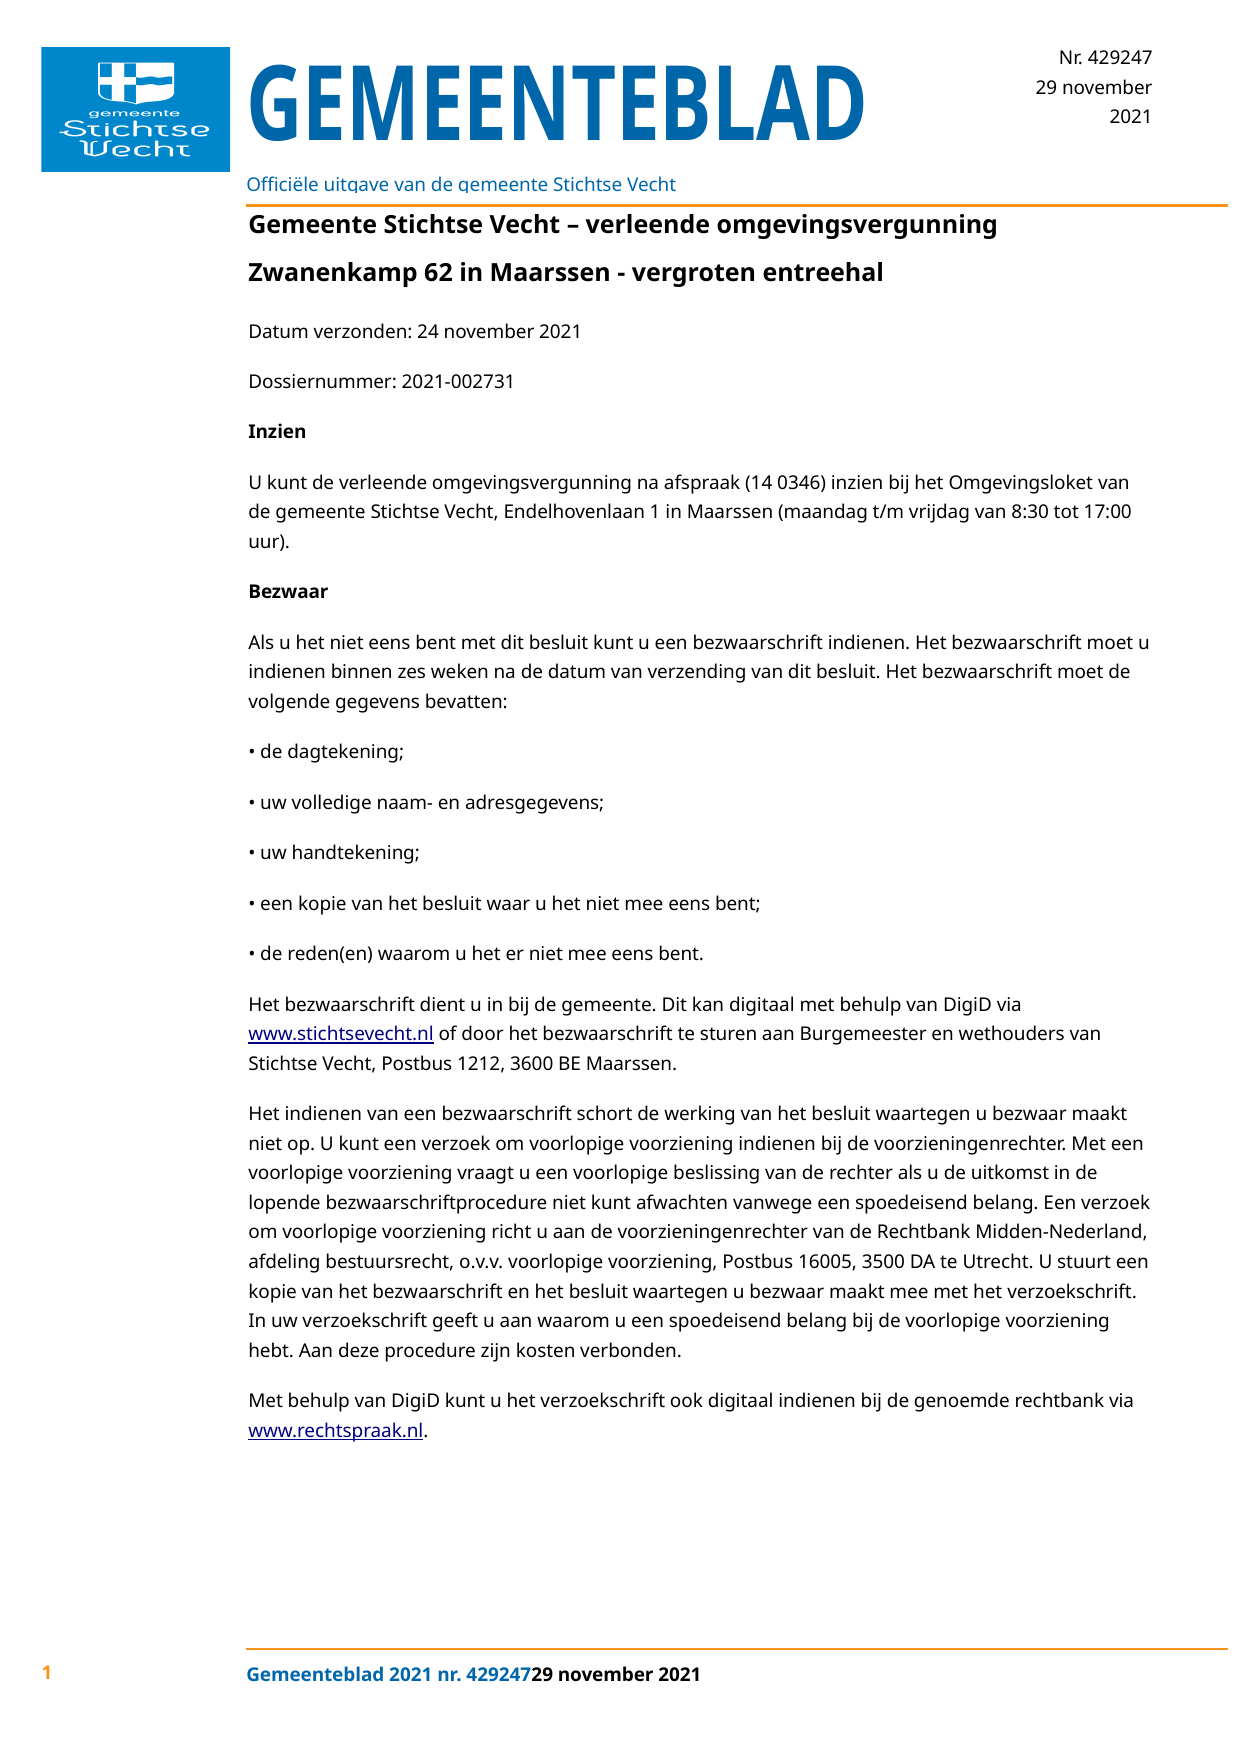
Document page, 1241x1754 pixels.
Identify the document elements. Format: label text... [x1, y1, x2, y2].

text Met behulp van DigiD kunt u het verzoekschrift ook digitaal indienen bij de genoemde rechtbank via www.rechtspraak.nl. [248, 1387, 1152, 1443]
picture [137, 63, 174, 103]
text • de reden(en) waarom u het er niet mee eens bent. [248, 940, 1152, 966]
text Inzien [248, 419, 1152, 444]
text Gemeente Stichtse Vecht – verleende omgevingsvergunning Zwanenkamp 62 in Maarssen - vergroten entreehal [248, 207, 1152, 288]
text Als u het niet eens bent met dit besluit kunt u een bezwaarschrift indienen. Het bezwaarschrift moet u indienen binnen zes weken na de datum van verzending van dit besluit. Het bezwaarschrift moet de volgende gegevens bevatten: [248, 629, 1152, 714]
text Dossiernummer: 2021-002731 [248, 368, 1152, 394]
text • een kopie van het besluit waar u het niet mee eens bent; [248, 890, 1152, 916]
text • uw handtekening; [248, 839, 1152, 865]
text Het indienen van een bezwaarschrift schort de werking van het besluit waartegen u bezwaar maakt niet op. U kunt een verzoek om voorlopige voorziening indienen bij de voorzieningenrechter. Met een voorlopige voorziening vraagt u een voorlopige beslissing van de rechter als u de uitkomst in de lopende bezwaarschriftprocedure niet kunt afwachten vanwege een spoedeisend belang. Een verzoek om voorlopige voorziening richt u aan de voorzieningenrechter van de Rechtbank Midden-Nederland, afdeling bestuursrecht, o.v.v. voorlopige voorziening, Postbus 16005, 3500 DA te Utrecht. U stuurt een kopie van het bezwaarschrift en het besluit waartegen u bezwaar maakt mee met het verzoekschrift. In uw verzoekschrift geeft u aan waarom u een spoedeisend belang bij de voorlopige voorziening hebt. Aan deze procedure zijn kosten verbonden. [248, 1100, 1152, 1363]
text U kunt de verleende omgevingsvergunning na afspraak (14 0346) inzien bij het Omgevingsloket van de gemeente Stichtse Vecht, Endelhovenlaan 1 in Maarssen (maandag t/m vrijdag van 8:30 tot 17:00 uur). [248, 469, 1152, 554]
text Datum verzonden: 24 november 2021 [248, 318, 1152, 344]
text Het bezwaarschrift dient u in bij de gemeente. Dit kan digitaal met behulp van DigiD via www.stichtsevecht.nl of door het bezwaarschrift te sturen aan Burgemeester en wethouders van Stichtse Vecht, Postbus 1212, 3600 BE Maarssen. [248, 991, 1152, 1076]
text Bezwaar [248, 579, 1152, 604]
text • uw volledige naam- en adresgegevens; [248, 789, 1152, 815]
text • de dagtekening; [248, 739, 1152, 764]
picture [99, 63, 135, 101]
